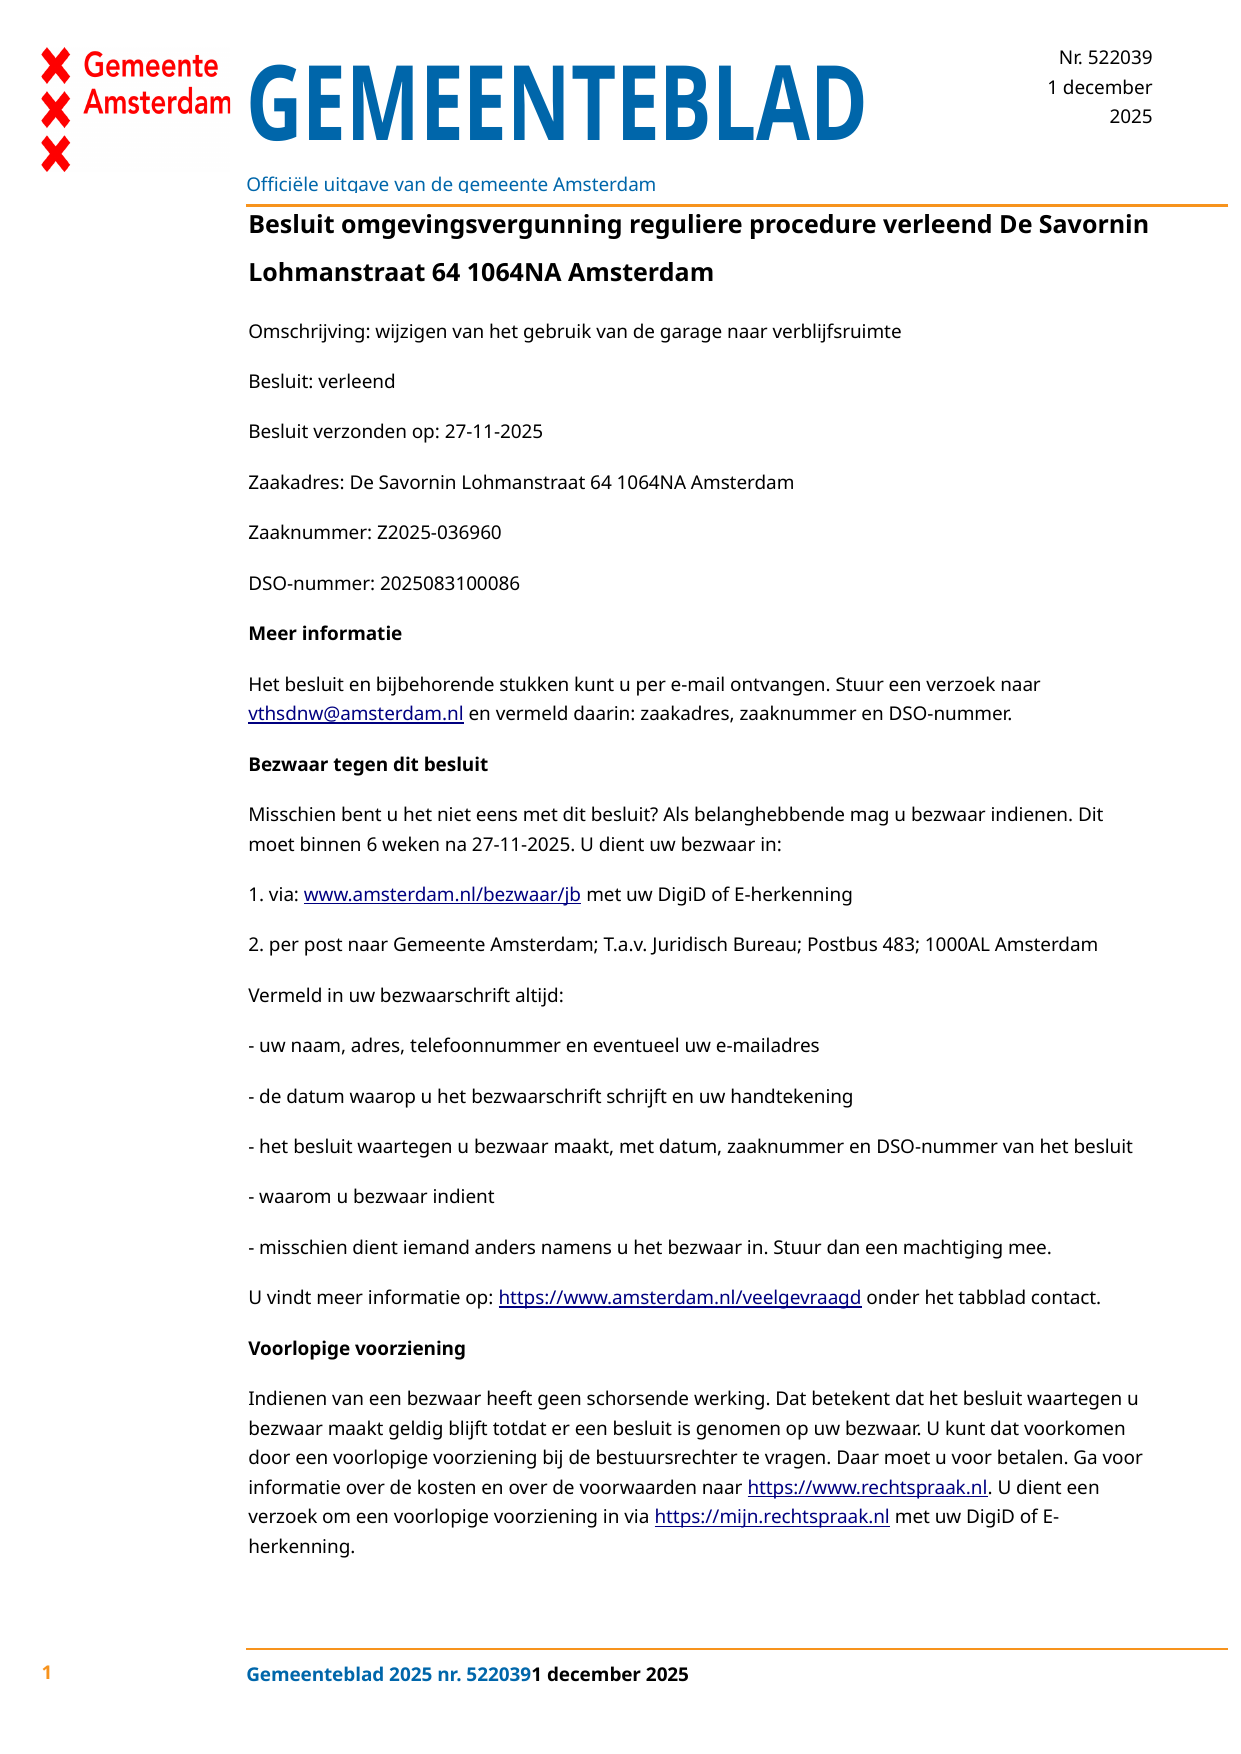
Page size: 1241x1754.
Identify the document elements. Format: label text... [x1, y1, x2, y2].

text Zaaknummer: Z2025-036960 [248, 519, 1152, 545]
text DSO-nummer: 2025083100086 [248, 570, 1152, 596]
text Besluit verzonden op: 27-11-2025 [248, 419, 1152, 444]
text Besluit: verleend [248, 368, 1152, 394]
text Bezwaar tegen dit besluit [248, 751, 1152, 777]
text 1. via: www.amsterdam.nl/bezwaar/jb met uw DigiD of E-herkenning [248, 881, 1152, 907]
text Indienen van een bezwaar heeft geen schorsende werking. Dat betekent dat het besluit waartegen u bezwaar maakt geldig blijft totdat er een besluit is genomen op uw bezwaar. U kunt dat voorkomen door een voorlopige voorziening bij de bestuursrechter te vragen. Daar moet u voor betalen. Ga voor informatie over de kosten en over de voorwaarden naar https://www.rechtspraak.nl. U dient een verzoek om een voorlopige voorziening in via https://mijn.rechtspraak.nl met uw DigiD of E-herkenning. [248, 1385, 1152, 1559]
text - uw naam, adres, telefoonnummer en eventueel uw e-mailadres [248, 1032, 1152, 1058]
text Het besluit en bijbehorende stukken kunt u per e-mail ontvangen. Stuur een verzoek naar vthsdnw@amsterdam.nl en vermeld daarin: zaakadres, zaaknummer en DSO-nummer. [248, 671, 1152, 726]
text Omschrijving: wijzigen van het gebruik van de garage naar verblijfsruimte [248, 318, 1152, 344]
text - waarom u bezwaar indient [248, 1184, 1152, 1209]
text 2. per post naar Gemeente Amsterdam; T.a.v. Juridisch Bureau; Postbus 483; 1000AL Amsterdam [248, 932, 1152, 957]
text Besluit omgevingsvergunning reguliere procedure verleend De Savornin Lohmanstraat 64 1064NA Amsterdam [248, 207, 1152, 288]
text Voorlopige voorziening [248, 1335, 1152, 1361]
text Misschien bent u het niet eens met dit besluit? Als belanghebbende mag u bezwaar indienen. Dit moet binnen 6 weken na 27-11-2025. U dient uw bezwaar in: [248, 801, 1152, 857]
text Vermeld in uw bezwaarschrift altijd: [248, 982, 1152, 1008]
text - het besluit waartegen u bezwaar maakt, met datum, zaaknummer en DSO-nummer van het besluit [248, 1133, 1152, 1159]
text U vindt meer informatie op: https://www.amsterdam.nl/veelgevraagd onder het tabblad contact. [248, 1284, 1152, 1310]
text Zaakadres: De Savornin Lohmanstraat 64 1064NA Amsterdam [248, 469, 1152, 495]
text - de datum waarop u het bezwaarschrift schrijft en uw handtekening [248, 1083, 1152, 1109]
picture [41, 47, 231, 172]
text Meer informatie [248, 620, 1152, 646]
text - misschien dient iemand anders namens u het bezwaar in. Stuur dan een machtiging mee. [248, 1234, 1152, 1260]
